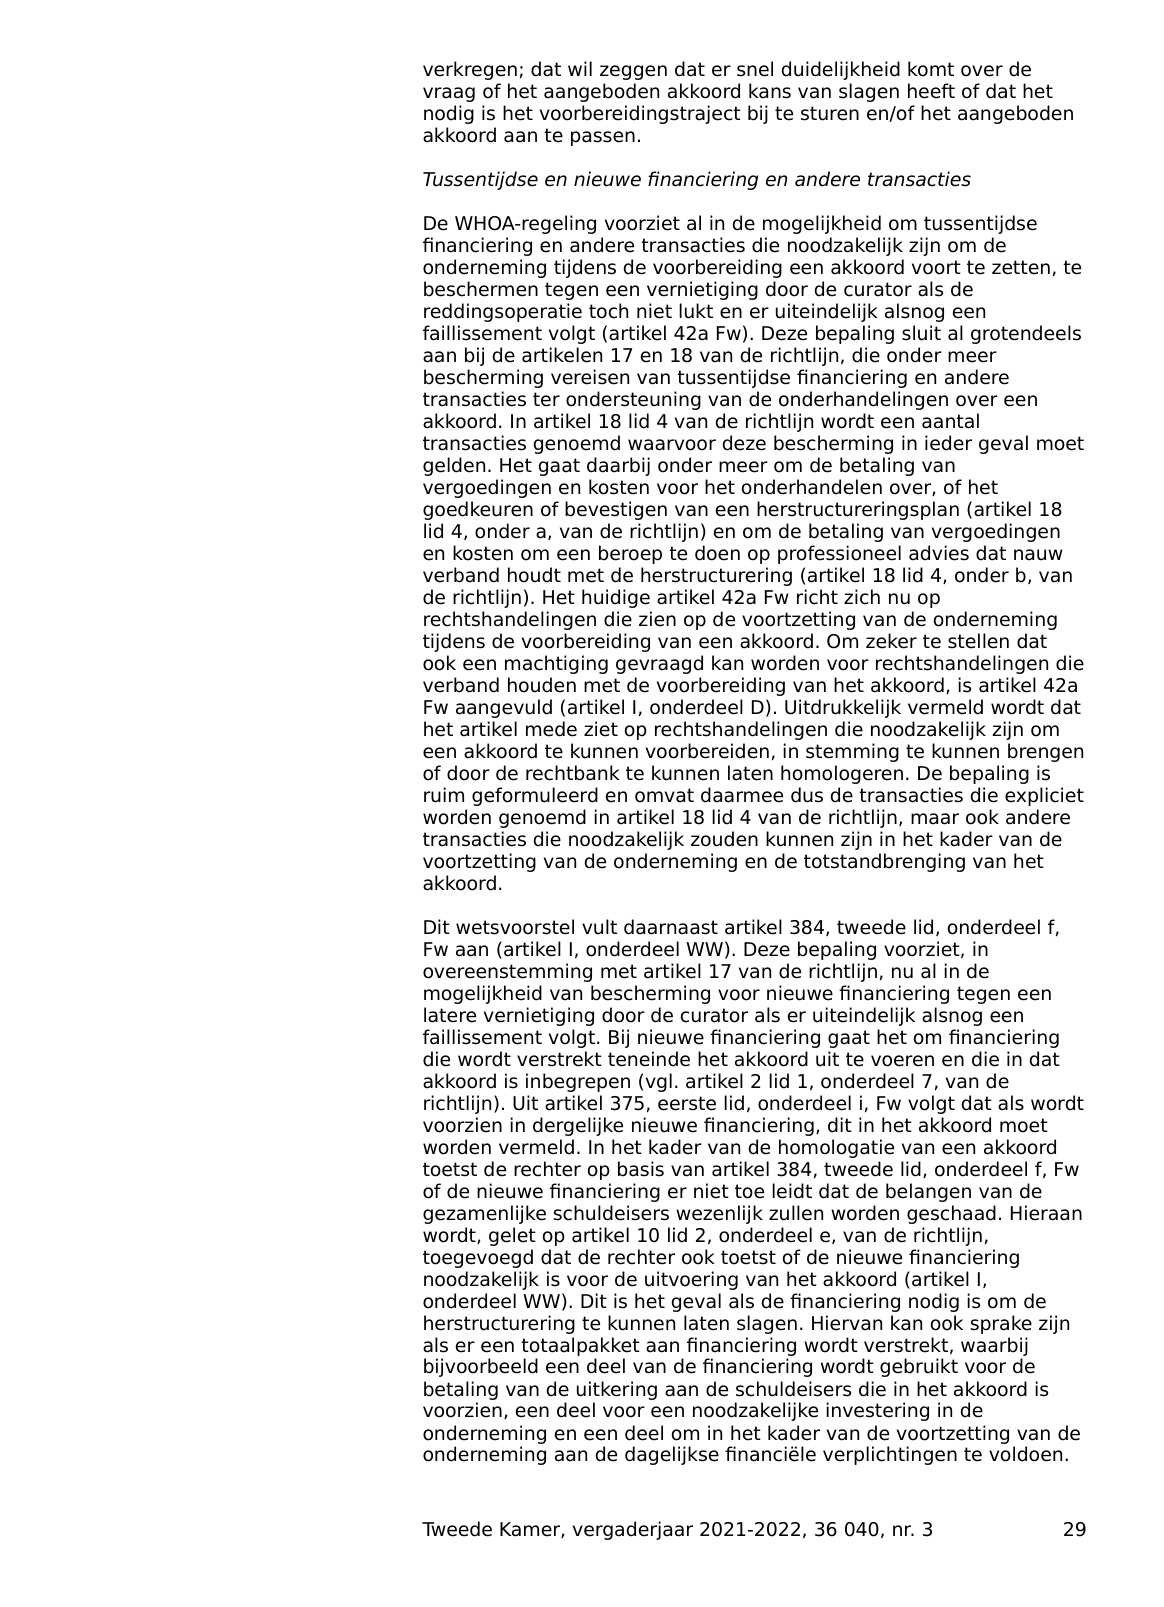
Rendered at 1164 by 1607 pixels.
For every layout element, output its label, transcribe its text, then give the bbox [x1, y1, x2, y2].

text verkregen; dat wil zeggen dat er snel duidelijkheid komt over de vraag of het aangeboden akkoord kans van slagen heeft of dat het nodig is het voorbereidingstraject bij te sturen en/of het aangeboden akkoord aan te passen. [422, 59, 1087, 147]
text Dit wetsvoorstel vult daarnaast artikel 384, tweede lid, onderdeel f, Fw aan (artikel I, onderdeel WW). Deze bepaling voorziet, in overeenstemming met artikel 17 van de richtlijn, nu al in de mogelijkheid van bescherming voor nieuwe financiering tegen een latere vernietiging door de curator als er uiteindelijk alsnog een faillissement volgt. Bij nieuwe financiering gaat het om financiering die wordt verstrekt teneinde het akkoord uit te voeren en die in dat akkoord is inbegrepen (vgl. artikel 2 lid 1, onderdeel 7, van de richtlijn). Uit artikel 375, eerste lid, onderdeel i, Fw volgt dat als wordt voorzien in dergelijke nieuwe financiering, dit in het akkoord moet worden vermeld. In het kader van de homologatie van een akkoord toetst de rechter op basis van artikel 384, tweede lid, onderdeel f, Fw of de nieuwe financiering er niet toe leidt dat de belangen van de gezamenlijke schuldeisers wezenlijk zullen worden geschaad. Hieraan wordt, gelet op artikel 10 lid 2, onderdeel e, van de richtlijn, toegevoegd dat de rechter ook toetst of de nieuwe financiering noodzakelijk is voor de uitvoering van het akkoord (artikel I, onderdeel WW). Dit is het geval als de financiering nodig is om de herstructurering te kunnen laten slagen. Hiervan kan ook sprake zijn als er een totaalpakket aan financiering wordt verstrekt, waarbij bijvoorbeeld een deel van de financiering wordt gebruikt voor de betaling van de uitkering aan de schuldeisers die in het akkoord is voorzien, een deel voor een noodzakelijke investering in de onderneming en een deel om in het kader van de voortzetting van de onderneming aan de dagelijkse financiële verplichtingen te voldoen. [422, 917, 1087, 1466]
text De WHOA-regeling voorziet al in de mogelijkheid om tussentijdse financiering en andere transacties die noodzakelijk zijn om de onderneming tijdens de voorbereiding een akkoord voort te zetten, te beschermen tegen een vernietiging door de curator als de reddingsoperatie toch niet lukt en er uiteindelijk alsnog een faillissement volgt (artikel 42a Fw). Deze bepaling sluit al grotendeels aan bij de artikelen 17 en 18 van de richtlijn, die onder meer bescherming vereisen van tussentijdse financiering en andere transacties ter ondersteuning van de onderhandelingen over een akkoord. In artikel 18 lid 4 van de richtlijn wordt een aantal transacties genoemd waarvoor deze bescherming in ieder geval moet gelden. Het gaat daarbij onder meer om de betaling van vergoedingen en kosten voor het onderhandelen over, of het goedkeuren of bevestigen van een herstructureringsplan (artikel 18 lid 4, onder a, van de richtlijn) en om de betaling van vergoedingen en kosten om een beroep te doen op professioneel advies dat nauw verband houdt met de herstructurering (artikel 18 lid 4, onder b, van de richtlijn). Het huidige artikel 42a Fw richt zich nu op rechtshandelingen die zien op de voortzetting van de onderneming tijdens de voorbereiding van een akkoord. Om zeker te stellen dat ook een machtiging gevraagd kan worden voor rechtshandelingen die verband houden met de voorbereiding van het akkoord, is artikel 42a Fw aangevuld (artikel I, onderdeel D). Uitdrukkelijk vermeld wordt dat het artikel mede ziet op rechtshandelingen die noodzakelijk zijn om een akkoord te kunnen voorbereiden, in stemming te kunnen brengen of door de rechtbank te kunnen laten homologeren. De bepaling is ruim geformuleerd en omvat daarmee dus de transacties die expliciet worden genoemd in artikel 18 lid 4 van de richtlijn, maar ook andere transacties die noodzakelijk zouden kunnen zijn in het kader van de voortzetting van de onderneming en de totstandbrenging van het akkoord. [422, 213, 1087, 895]
subtitle Tussentijdse en nieuwe financiering en andere transacties [422, 169, 1087, 191]
